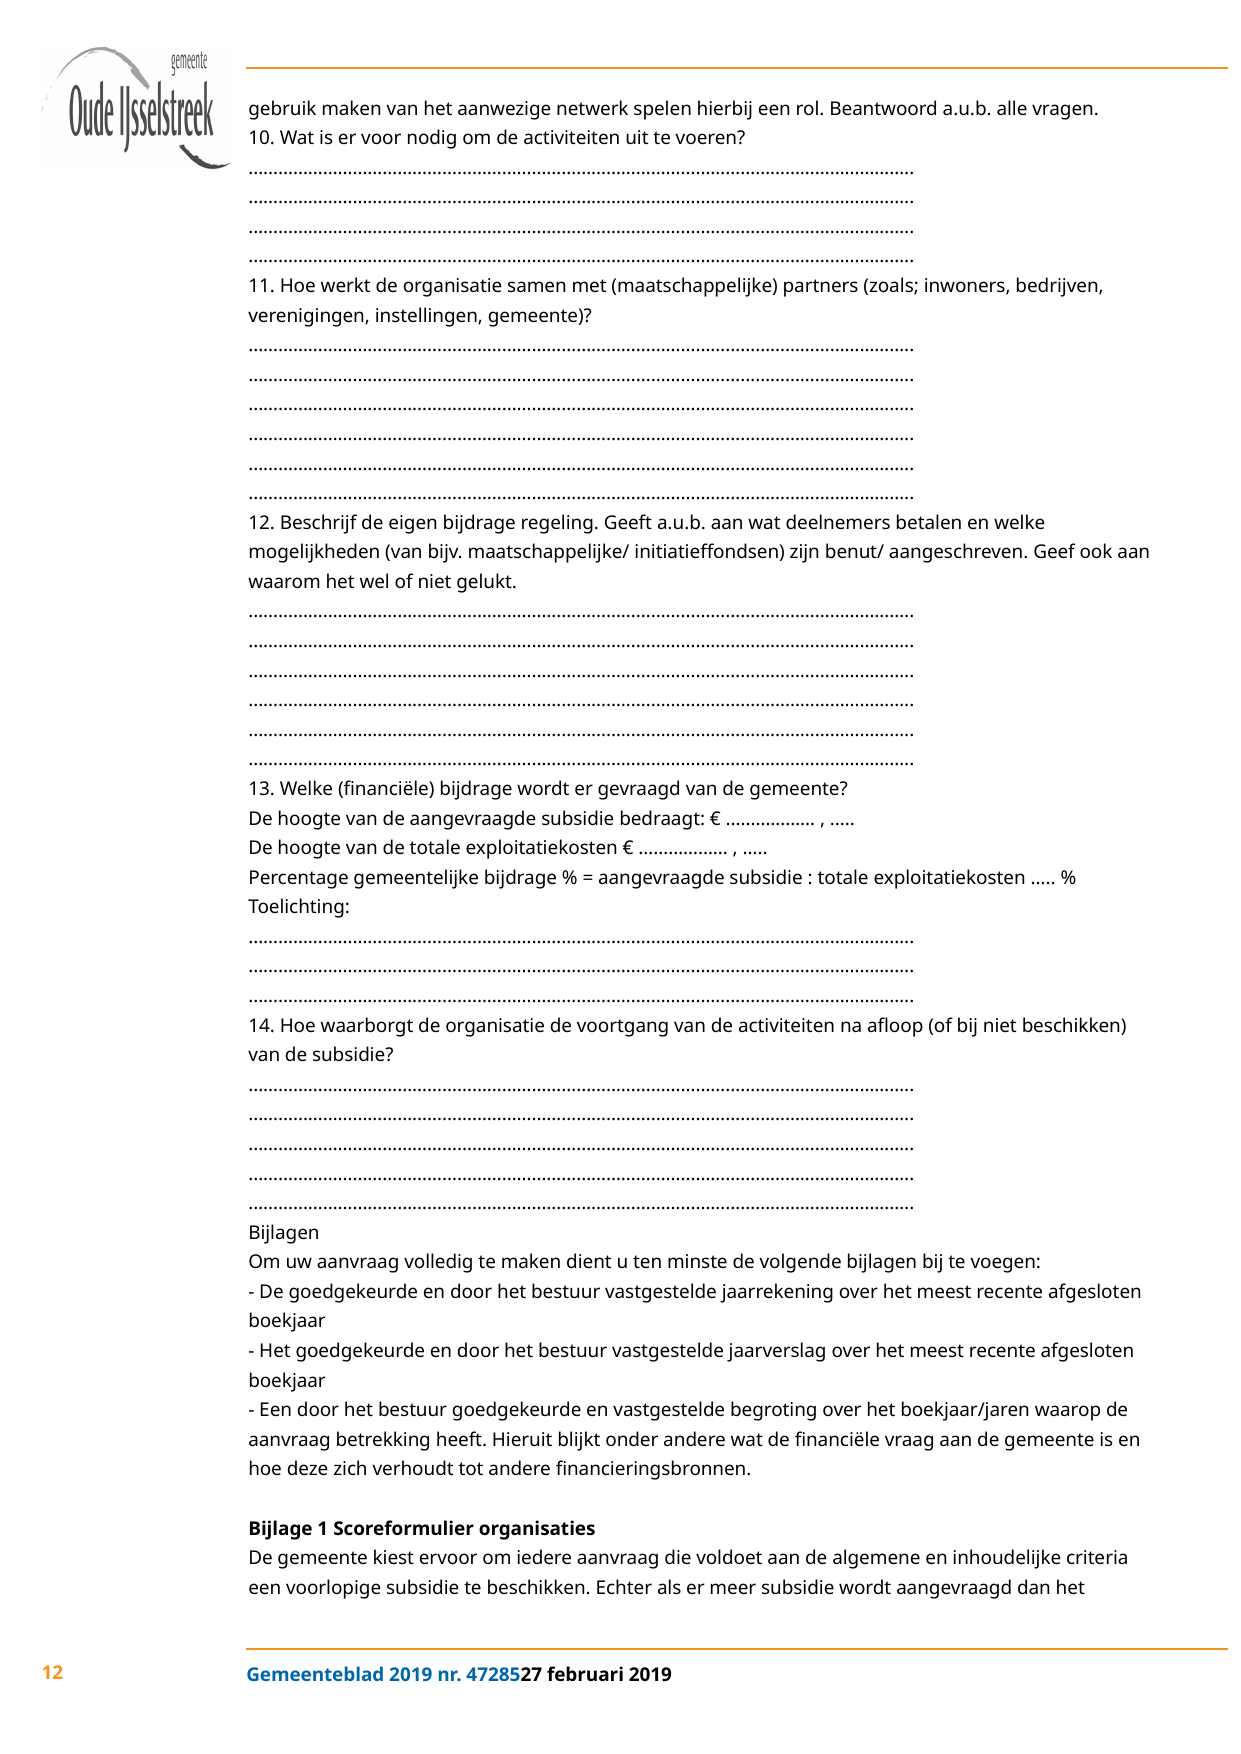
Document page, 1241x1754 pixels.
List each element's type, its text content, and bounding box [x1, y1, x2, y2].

text …………………………………………………………………………………………………………………….. [248, 420, 1152, 446]
text …………………………………………………………………………………………………………………….. [248, 627, 1152, 653]
text …………………………………………………………………………………………………………………….. [248, 183, 1152, 209]
text …………………………………………………………………………………………………………………….. [248, 391, 1152, 416]
text Bijlagen [248, 1219, 1152, 1245]
text …………………………………………………………………………………………………………………….. [248, 657, 1152, 683]
text …………………………………………………………………………………………………………………….. [248, 1130, 1152, 1156]
text …………………………………………………………………………………………………………………….. [248, 1101, 1152, 1126]
text …………………………………………………………………………………………………………………….. [248, 479, 1152, 505]
text …………………………………………………………………………………………………………………….. [248, 1160, 1152, 1186]
text …………………………………………………………………………………………………………………….. [248, 982, 1152, 1008]
text De hoogte van de totale exploitatiekosten € ……………… , ….. [248, 834, 1152, 860]
text …………………………………………………………………………………………………………………….. [248, 331, 1152, 357]
text gebruik maken van het aanwezige netwerk spelen hierbij een rol. Beantwoord a.u.b. alle vragen. [248, 95, 1152, 121]
text …………………………………………………………………………………………………………………….. [248, 953, 1152, 978]
text Om uw aanvraag volledig te maken dient u ten minste de volgende bijlagen bij te voegen: [248, 1248, 1152, 1274]
text De gemeente kiest ervoor om iedere aanvraag die voldoet aan de algemene en inhoudelijke criteria een voorlopige subsidie te beschikken. Echter als er meer subsidie wordt aangevraagd dan het [248, 1544, 1152, 1600]
text - Het goedgekeurde en door het bestuur vastgestelde jaarverslag over het meest recente afgesloten boekjaar [248, 1337, 1152, 1393]
text …………………………………………………………………………………………………………………….. [248, 746, 1152, 771]
text 14. Hoe waarborgt de organisatie de voortgang van de activiteiten na afloop (of bij niet beschikken) van de subsidie? [248, 1012, 1152, 1067]
text …………………………………………………………………………………………………………………….. [248, 243, 1152, 268]
picture [41, 47, 231, 172]
text - Een door het bestuur goedgekeurde en vastgestelde begroting over het boekjaar/jaren waarop de aanvraag betrekking heeft. Hieruit blijkt onder andere wat de financiële vraag aan de gemeente is en hoe deze zich verhoudt tot andere financieringsbronnen. [248, 1396, 1152, 1481]
text …………………………………………………………………………………………………………………….. [248, 1071, 1152, 1097]
text …………………………………………………………………………………………………………………….. [248, 923, 1152, 949]
text De hoogte van de aangevraagde subsidie bedraagt: € ……………… , ….. [248, 805, 1152, 831]
text Percentage gemeentelijke bijdrage % = aangevraagde subsidie : totale exploitatiekosten ….. % [248, 864, 1152, 890]
text …………………………………………………………………………………………………………………….. [248, 154, 1152, 180]
text …………………………………………………………………………………………………………………….. [248, 716, 1152, 742]
text - De goedgekeurde en door het bestuur vastgestelde jaarrekening over het meest recente afgesloten boekjaar [248, 1278, 1152, 1333]
text …………………………………………………………………………………………………………………….. [248, 213, 1152, 239]
text …………………………………………………………………………………………………………………….. [248, 598, 1152, 623]
text 13. Welke (financiële) bijdrage wordt er gevraagd van de gemeente? [248, 775, 1152, 801]
text …………………………………………………………………………………………………………………….. [248, 686, 1152, 712]
text Toelichting: [248, 893, 1152, 919]
text 10. Wat is er voor nodig om de activiteiten uit te voeren? [248, 124, 1152, 150]
text 12. Beschrijf de eigen bijdrage regeling. Geeft a.u.b. aan wat deelnemers betalen en welke mogelijkheden (van bijv. maatschappelijke/ initiatieffondsen) zijn benut/ aangeschreven. Geef ook aan waarom het wel of niet gelukt. [248, 509, 1152, 594]
text …………………………………………………………………………………………………………………….. [248, 1189, 1152, 1215]
text …………………………………………………………………………………………………………………….. [248, 450, 1152, 476]
text 11. Hoe werkt de organisatie samen met (maatschappelijke) partners (zoals; inwoners, bedrijven, verenigingen, instellingen, gemeente)? [248, 272, 1152, 328]
text Bijlage 1 Scoreformulier organisaties [248, 1515, 1152, 1541]
text …………………………………………………………………………………………………………………….. [248, 361, 1152, 387]
